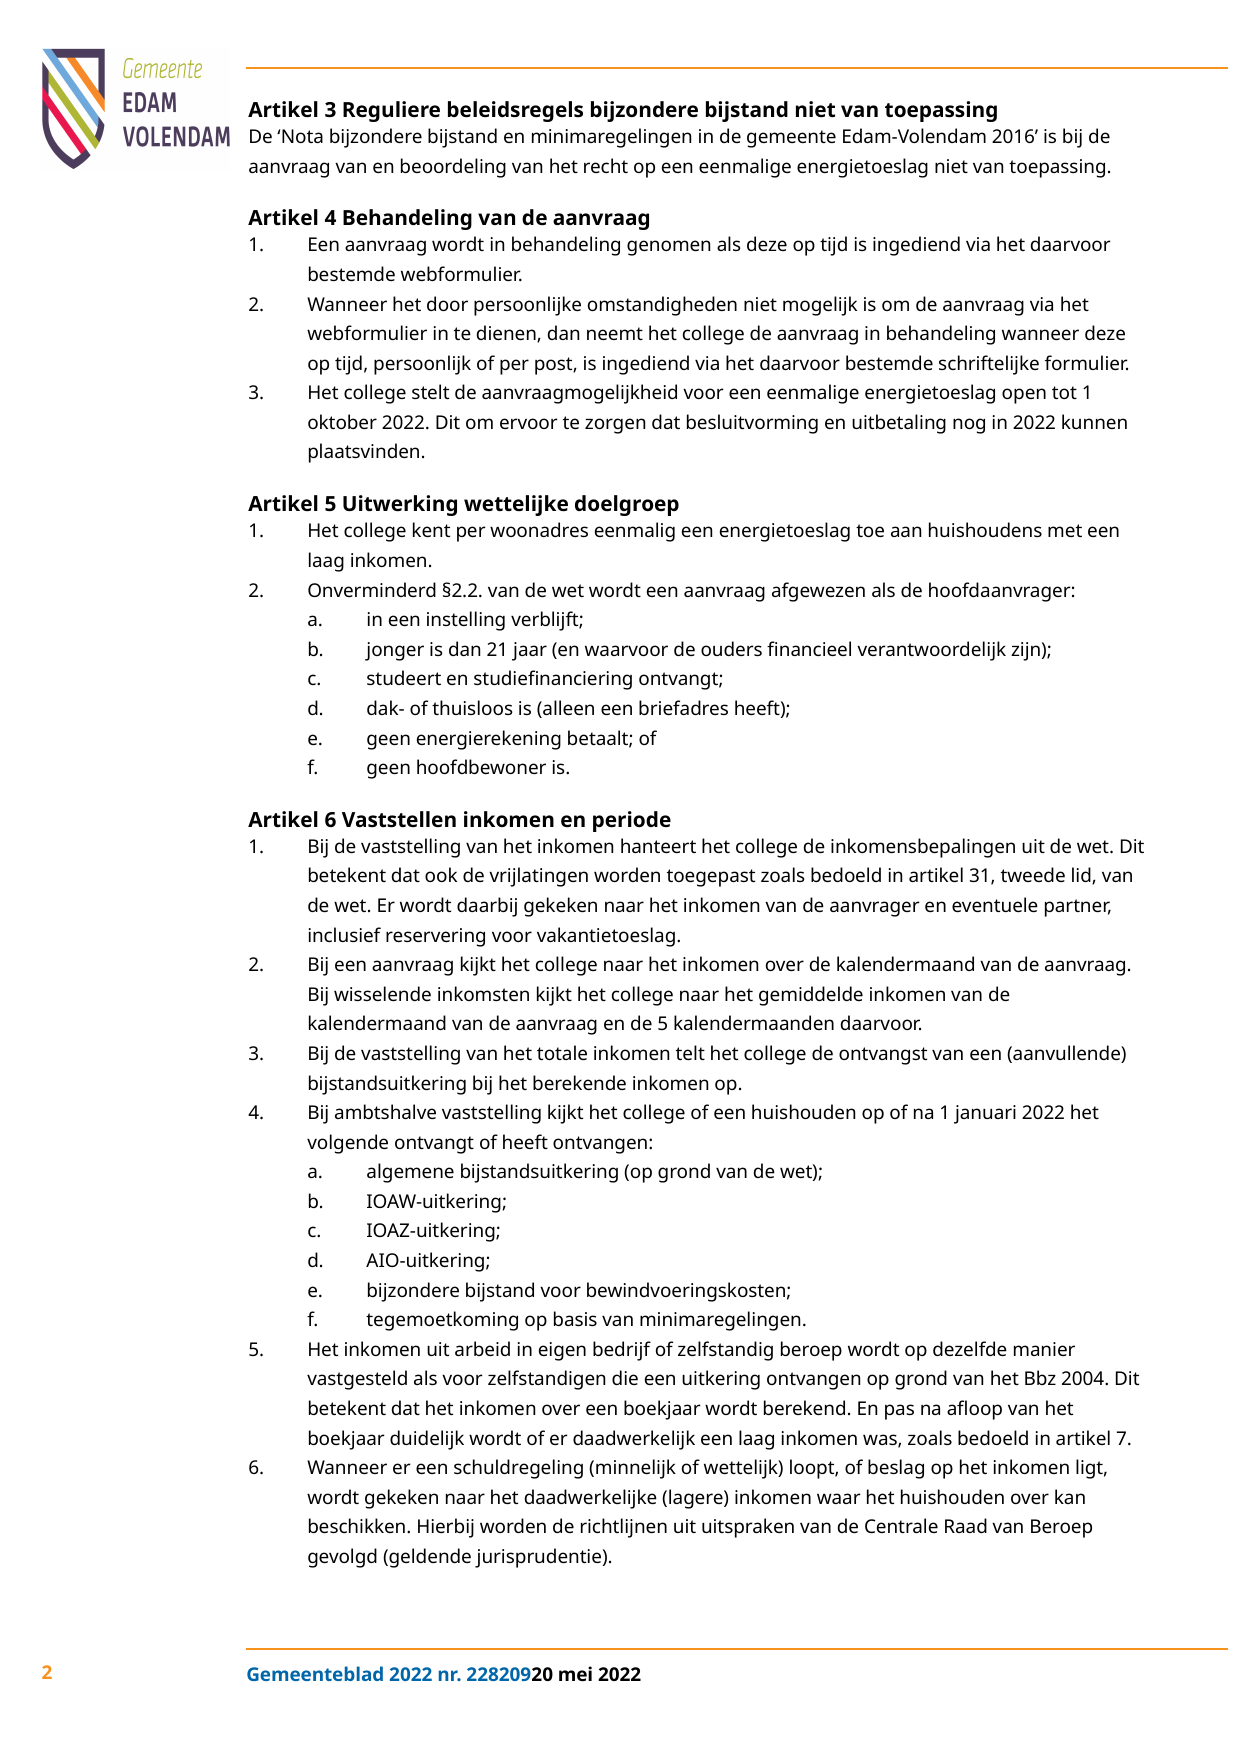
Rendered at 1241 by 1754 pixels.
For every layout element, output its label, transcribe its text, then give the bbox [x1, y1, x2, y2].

list algemene bijstandsuitkering (op grond van de wet); [307, 1158, 1152, 1184]
list Bij de vaststelling van het totale inkomen telt het college de ontvangst van een (aanvullende) bijstandsuitkering bij het berekende inkomen op. [248, 1040, 1152, 1096]
list Het college kent per woonadres eenmalig een energietoeslag toe aan huishoudens met een laag inkomen. [248, 518, 1152, 573]
list geen energierekening betaalt; of [307, 725, 1152, 750]
list bijzondere bijstand voor bewindvoeringskosten; [307, 1277, 1152, 1303]
list Onverminderd §2.2. van de wet wordt een aanvraag afgewezen als de hoofdaanvrager: [248, 577, 1152, 602]
list jonger is dan 21 jaar (en waarvoor de ouders financieel verantwoordelijk zijn); [307, 636, 1152, 662]
text De ‘Nota bijzondere bijstand en minimaregelingen in de gemeente Edam-Volendam 2016’ is bij de aanvraag van en beoordeling van het recht op een eenmalige energietoeslag niet van toepassing. [248, 123, 1152, 178]
list geen hoofdbewoner is. [307, 754, 1152, 780]
list Het college stelt de aanvraagmogelijkheid voor een eenmalige energietoeslag open tot 1 oktober 2022. Dit om ervoor te zorgen dat besluitvorming en uitbetaling nog in 2022 kunnen plaatsvinden. [248, 379, 1152, 464]
list Wanneer er een schuldregeling (minnelijk of wettelijk) loopt, of beslag op het inkomen ligt, wordt gekeken naar het daadwerkelijke (lagere) inkomen waar het huishouden over kan beschikken. Hierbij worden de richtlijnen uit uitspraken van de Centrale Raad van Beroep gevolgd (geldende jurisprudentie). [248, 1454, 1152, 1569]
list Bij de vaststelling van het inkomen hanteert het college de inkomensbepalingen uit de wet. Dit betekent dat ook de vrijlatingen worden toegepast zoals bedoeld in artikel 31, tweede lid, van de wet. Er wordt daarbij gekeken naar het inkomen van de aanvrager en eventuele partner, inclusief reservering voor vakantietoeslag. [248, 833, 1152, 948]
text Artikel 3 Reguliere beleidsregels bijzondere bijstand niet van toepassing [248, 95, 1152, 123]
list IOAZ-uitkering; [307, 1218, 1152, 1243]
text Artikel 6 Vaststellen inkomen en periode [248, 805, 1152, 833]
list Bij een aanvraag kijkt het college naar het inkomen over de kalendermaand van de aanvraag. Bij wisselende inkomsten kijkt het college naar het gemiddelde inkomen van de kalendermaand van de aanvraag en de 5 kalendermaanden daarvoor. [248, 951, 1152, 1036]
list Het inkomen uit arbeid in eigen bedrijf of zelfstandig beroep wordt op dezelfde manier vastgesteld als voor zelfstandigen die een uitkering ontvangen op grond van het Bbz 2004. Dit betekent dat het inkomen over een boekjaar wordt berekend. En pas na afloop van het boekjaar duidelijk wordt of er daadwerkelijk een laag inkomen was, zoals bedoeld in artikel 7. [248, 1336, 1152, 1451]
list AIO-uitkering; [307, 1247, 1152, 1273]
list studeert en studiefinanciering ontvangt; [307, 666, 1152, 691]
text Artikel 5 Uitwerking wettelijke doelgroep [248, 489, 1152, 518]
list Bij ambtshalve vaststelling kijkt het college of een huishouden op of na 1 januari 2022 het volgende ontvangt of heeft ontvangen: [248, 1099, 1152, 1155]
text Artikel 4 Behandeling van de aanvraag [248, 203, 1152, 232]
list in een instelling verblijft; [307, 606, 1152, 632]
list Wanneer het door persoonlijke omstandigheden niet mogelijk is om de aanvraag via het webformulier in te dienen, dan neemt het college de aanvraag in behandeling wanneer deze op tijd, persoonlijk of per post, is ingediend via het daarvoor bestemde schriftelijke formulier. [248, 291, 1152, 376]
list IOAW-uitkering; [307, 1188, 1152, 1214]
list tegemoetkoming op basis van minimaregelingen. [307, 1306, 1152, 1332]
picture [41, 47, 231, 172]
list dak- of thuisloos is (alleen een briefadres heeft); [307, 695, 1152, 721]
list Een aanvraag wordt in behandeling genomen als deze op tijd is ingediend via het daarvoor bestemde webformulier. [248, 232, 1152, 287]
